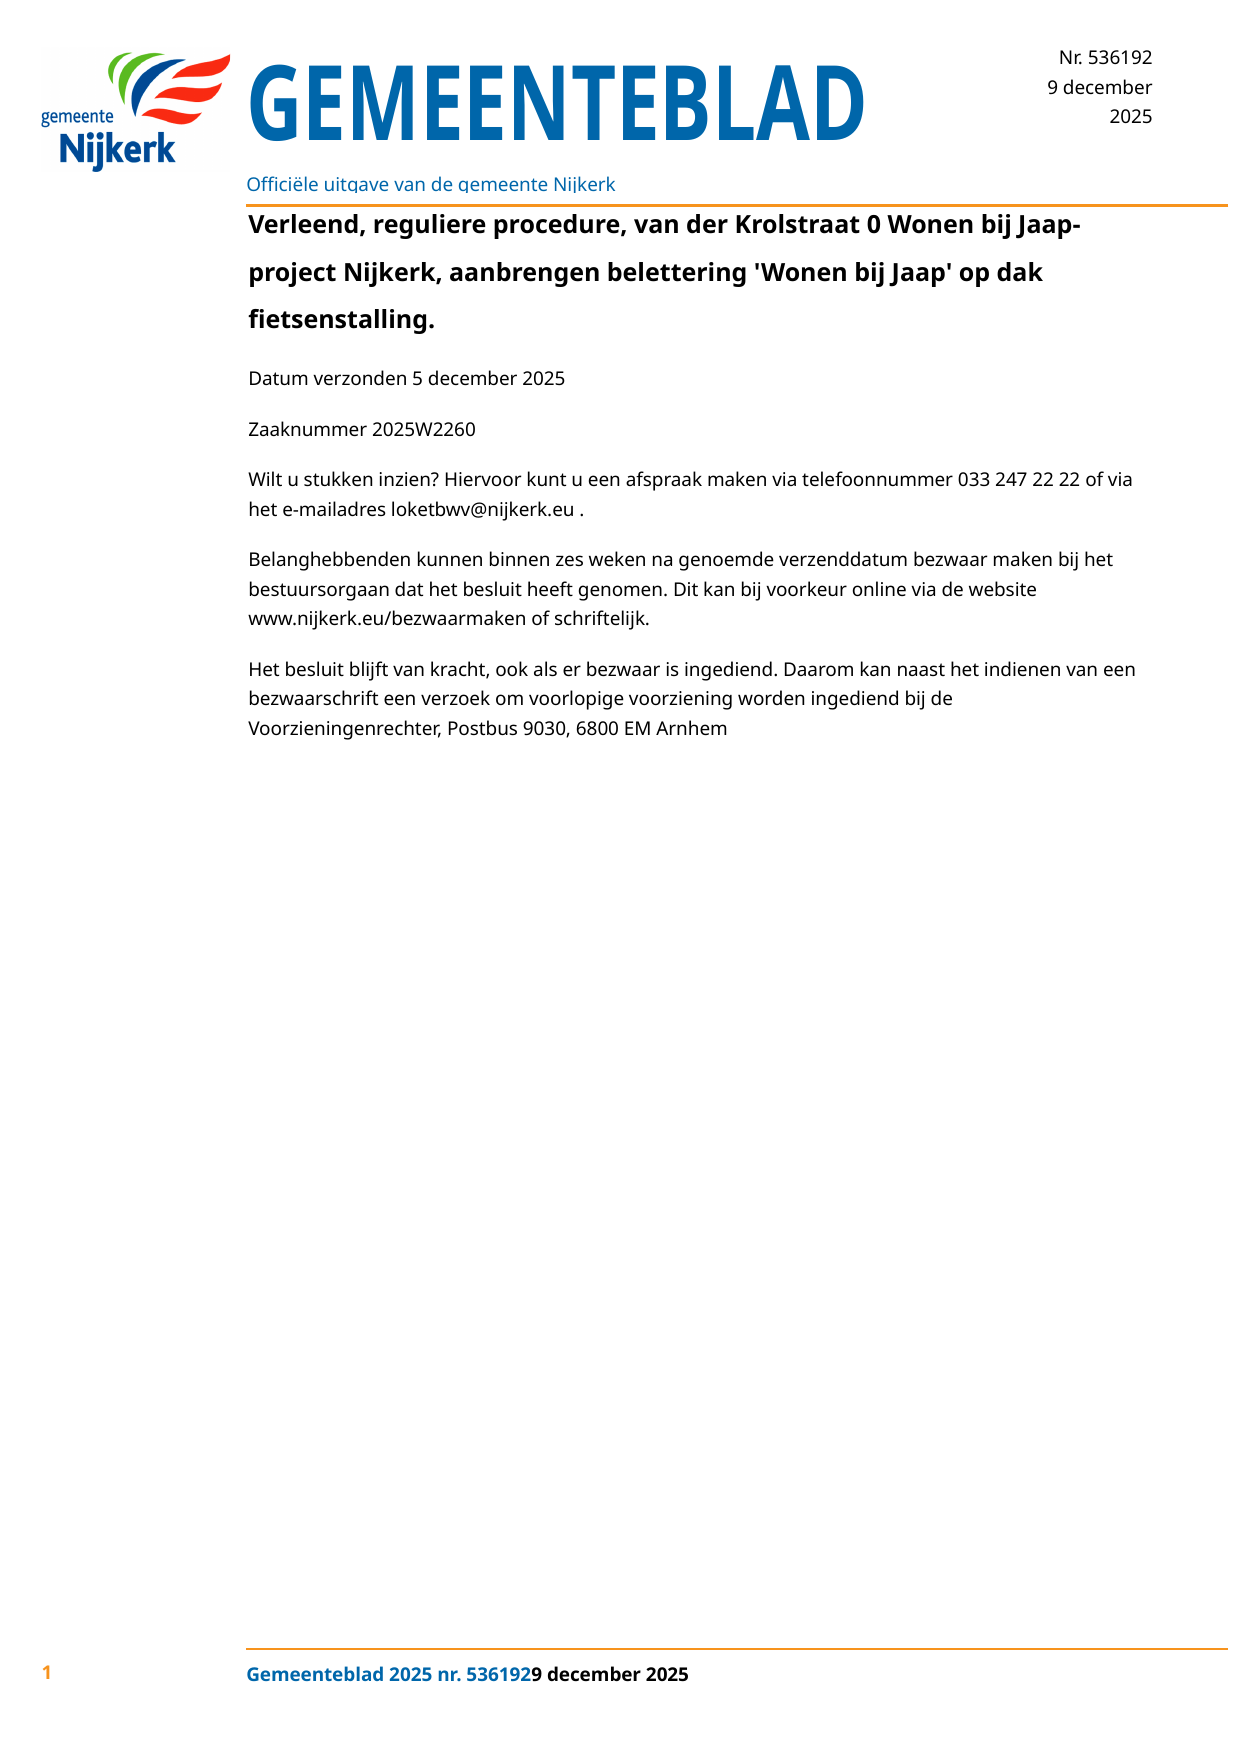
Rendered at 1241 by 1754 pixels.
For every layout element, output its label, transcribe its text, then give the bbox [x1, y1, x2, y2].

text Wilt u stukken inzien? Hiervoor kunt u een afspraak maken via telefoonnummer 033 247 22 22 of via het e-mailadres loketbwv@nijkerk.eu . [248, 466, 1152, 522]
text Belanghebbenden kunnen binnen zes weken na genoemde verzenddatum bezwaar maken bij het bestuursorgaan dat het besluit heeft genomen. Dit kan bij voorkeur online via de website www.nijkerk.eu/bezwaarmaken of schriftelijk. [248, 546, 1152, 631]
text Verleend, reguliere procedure, van der Krolstraat 0 Wonen bij Jaap-project Nijkerk, aanbrengen belettering 'Wonen bij Jaap' op dak fietsenstalling. [248, 207, 1152, 336]
picture [41, 47, 231, 172]
text Datum verzonden 5 december 2025 [248, 366, 1152, 391]
text Zaaknummer 2025W2260 [248, 416, 1152, 442]
text Het besluit blijft van kracht, ook als er bezwaar is ingediend. Daarom kan naast het indienen van een bezwaarschrift een verzoek om voorlopige voorziening worden ingediend bij de Voorzieningenrechter, Postbus 9030, 6800 EM Arnhem [248, 656, 1152, 741]
